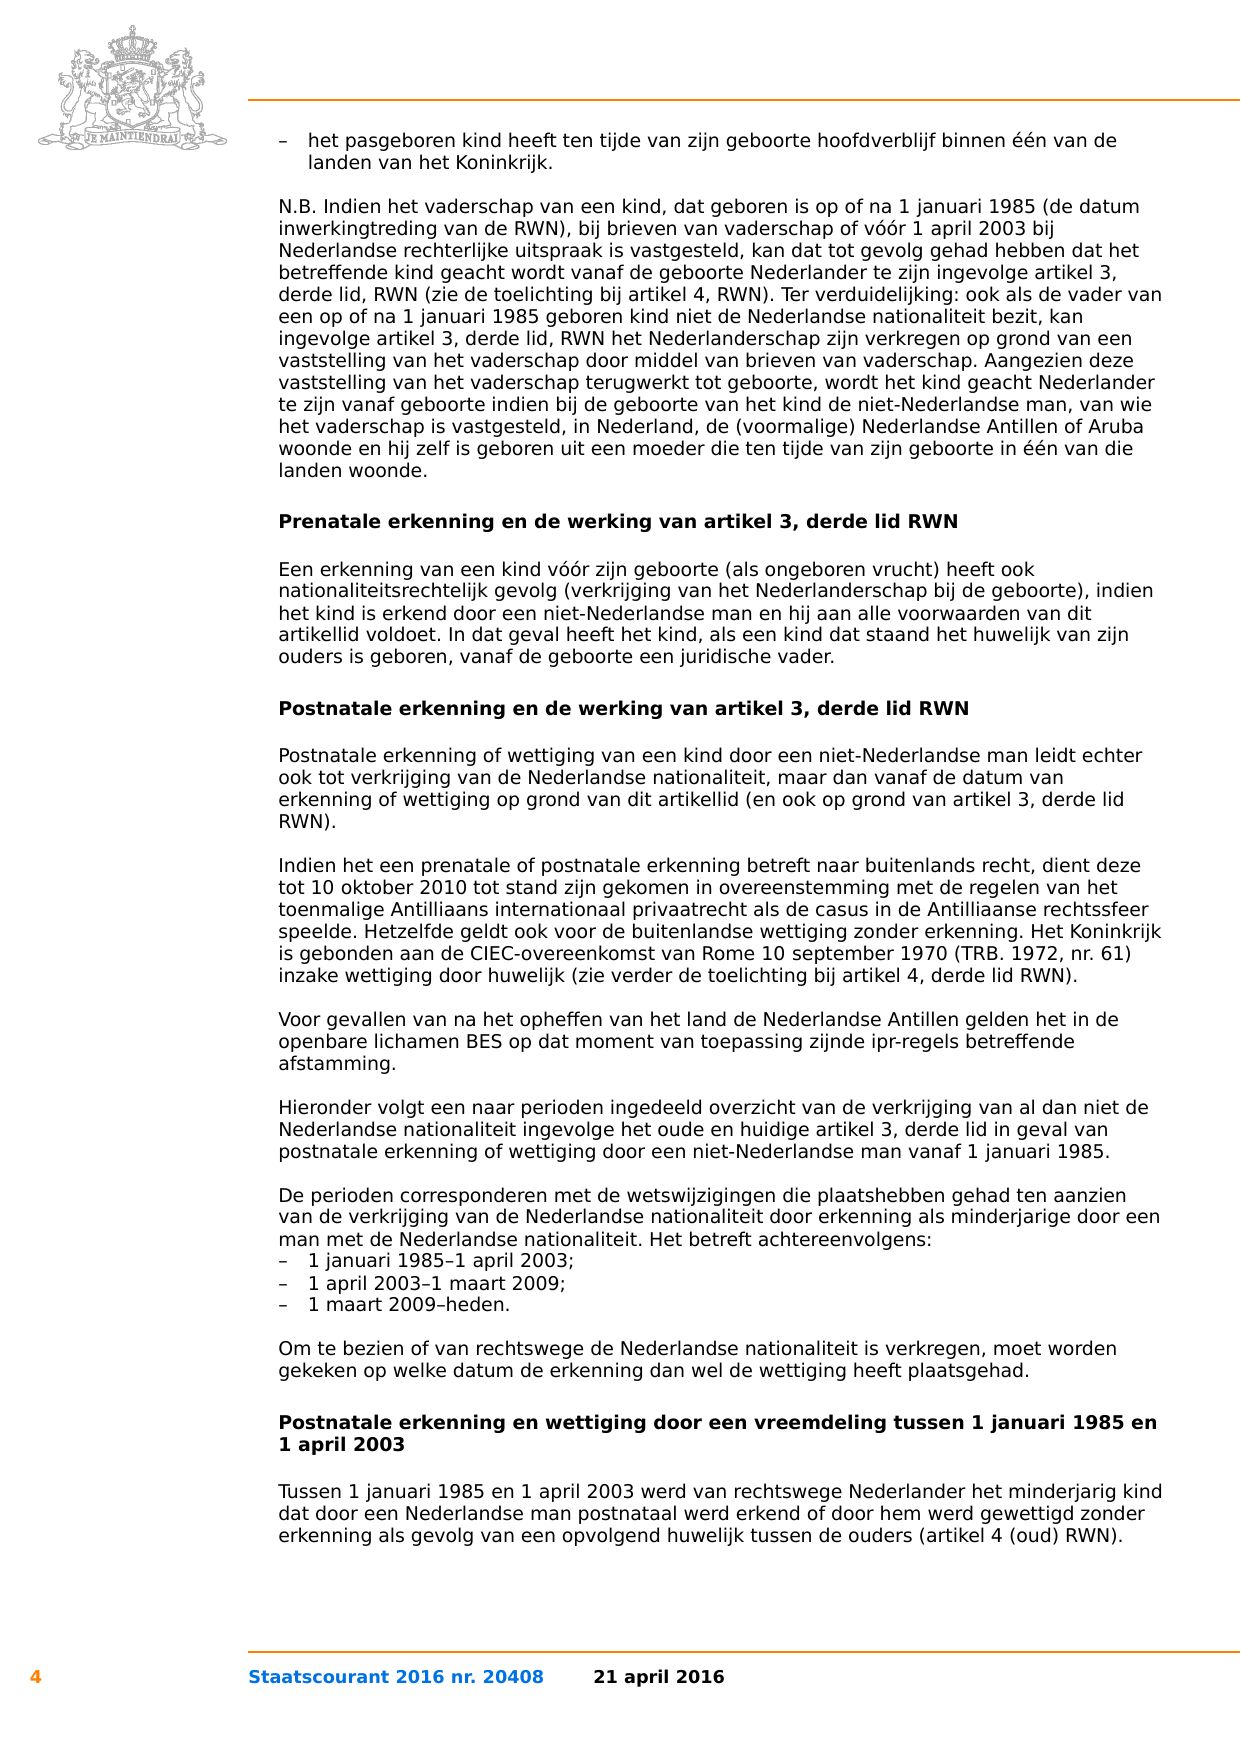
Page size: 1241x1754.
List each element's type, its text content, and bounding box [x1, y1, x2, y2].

text – 1 maart 2009–heden. [278, 1294, 1163, 1316]
subtitle Postnatale erkenning en de werking van artikel 3, derde lid RWN [278, 698, 1163, 720]
text Hieronder volgt een naar perioden ingedeeld overzicht van de verkrijging van al dan niet de Nederlandse nationaliteit ingevolge het oude en huidige artikel 3, derde lid in geval van postnatale erkenning of wettiging door een niet-Nederlandse man vanaf 1 januari 1985. [278, 1097, 1163, 1163]
text De perioden corresponderen met de wetswijzigingen die plaatshebben gehad ten aanzien van de verkrijging van de Nederlandse nationaliteit door erkenning als minderjarige door een man met de Nederlandse nationaliteit. Het betreft achtereenvolgens: [278, 1184, 1163, 1250]
text N.B. Indien het vaderschap van een kind, dat geboren is op of na 1 januari 1985 (de datum inwerkingtreding van de RWN), bij brieven van vaderschap of vóór 1 april 2003 bij Nederlandse rechterlijke uitspraak is vastgesteld, kan dat tot gevolg gehad hebben dat het betreffende kind geacht wordt vanaf de geboorte Nederlander te zijn ingevolge artikel 3, derde lid, RWN (zie de toelichting bij artikel 4, RWN). Ter verduidelijking: ook als de vader van een op of na 1 januari 1985 geboren kind niet de Nederlandse nationaliteit bezit, kan ingevolge artikel 3, derde lid, RWN het Nederlanderschap zijn verkregen op grond van een vaststelling van het vaderschap door middel van brieven van vaderschap. Aangezien deze vaststelling van het vaderschap terugwerkt tot geboorte, wordt het kind geacht Nederlander te zijn vanaf geboorte indien bij de geboorte van het kind de niet-Nederlandse man, van wie het vaderschap is vastgesteld, in Nederland, de (voormalige) Nederlandse Antillen of Aruba woonde en hij zelf is geboren uit een moeder die ten tijde van zijn geboorte in één van die landen woonde. [278, 196, 1163, 481]
text Tussen 1 januari 1985 en 1 april 2003 werd van rechtswege Nederlander het minderjarig kind dat door een Nederlandse man postnataal werd erkend of door hem werd gewettigd zonder erkenning als gevolg van een opvolgend huwelijk tussen de ouders (artikel 4 (oud) RWN). [278, 1481, 1163, 1547]
text Indien het een prenatale of postnatale erkenning betreft naar buitenlands recht, dient deze tot 10 oktober 2010 tot stand zijn gekomen in overeenstemming met de regelen van het toenmalige Antilliaans internationaal privaatrecht als de casus in de Antilliaanse rechtssfeer speelde. Hetzelfde geldt ook voor de buitenlandse wettiging zonder erkenning. Het Koninkrijk is gebonden aan de CIEC-overeenkomst van Rome 10 september 1970 (TRB. 1972, nr. 61) inzake wettiging door huwelijk (zie verder de toelichting bij artikel 4, derde lid RWN). [278, 855, 1163, 987]
text – 1 april 2003–1 maart 2009; [278, 1272, 1163, 1294]
text – het pasgeboren kind heeft ten tijde van zijn geboorte hoofdverblijf binnen één van de landen van het Koninkrijk. [278, 130, 1163, 174]
text Postnatale erkenning of wettiging van een kind door een niet-Nederlandse man leidt echter ook tot verkrijging van de Nederlandse nationaliteit, maar dan vanaf de datum van erkenning of wettiging op grond van dit artikellid (en ook op grond van artikel 3, derde lid RWN). [278, 745, 1163, 833]
subtitle Postnatale erkenning en wettiging door een vreemdeling tussen 1 januari 1985 en 1 april 2003 [278, 1412, 1163, 1456]
text Voor gevallen van na het opheffen van het land de Nederlandse Antillen gelden het in de openbare lichamen BES op dat moment van toepassing zijnde ipr-regels betreffende afstamming. [278, 1009, 1163, 1075]
text – 1 januari 1985–1 april 2003; [278, 1250, 1163, 1272]
picture [38, 25, 227, 150]
subtitle Prenatale erkenning en de werking van artikel 3, derde lid RWN [278, 511, 1163, 533]
text Een erkenning van een kind vóór zijn geboorte (als ongeboren vrucht) heeft ook nationaliteitsrechtelijk gevolg (verkrijging van het Nederlanderschap bij de geboorte), indien het kind is erkend door een niet-Nederlandse man en hij aan alle voorwaarden van dit artikellid voldoet. In dat geval heeft het kind, als een kind dat staand het huwelijk van zijn ouders is geboren, vanaf de geboorte een juridische vader. [278, 558, 1163, 668]
text Om te bezien of van rechtswege de Nederlandse nationaliteit is verkregen, moet worden gekeken op welke datum de erkenning dan wel de wettiging heeft plaatsgehad. [278, 1338, 1163, 1382]
